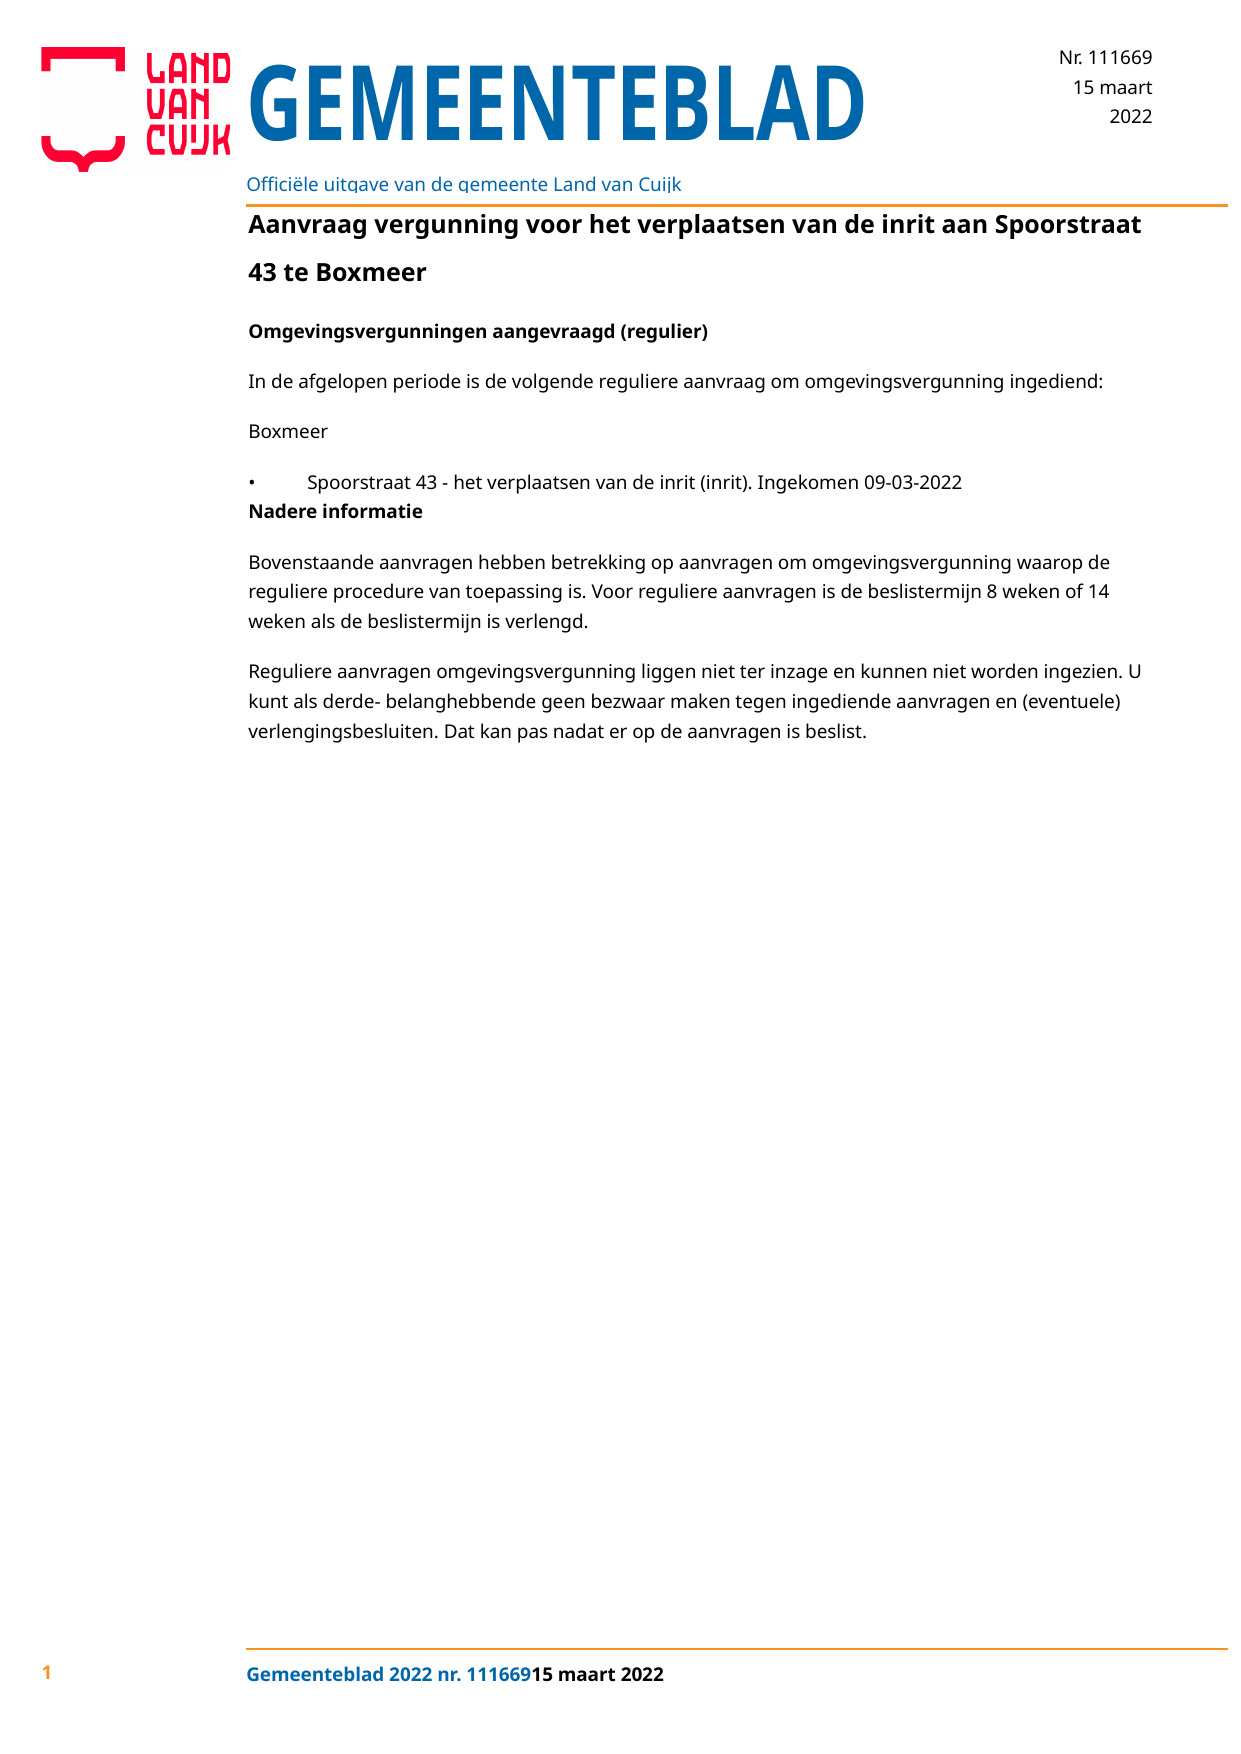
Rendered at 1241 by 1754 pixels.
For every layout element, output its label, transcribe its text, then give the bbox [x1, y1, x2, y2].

text Bovenstaande aanvragen hebben betrekking op aanvragen om omgevingsvergunning waarop de reguliere procedure van toepassing is. Voor reguliere aanvragen is de beslistermijn 8 weken of 14 weken als de beslistermijn is verlengd. [248, 549, 1152, 634]
list Spoorstraat 43 - het verplaatsen van de inrit (inrit). Ingekomen 09-03-2022 [248, 469, 1152, 495]
picture [41, 47, 231, 172]
text Aanvraag vergunning voor het verplaatsen van de inrit aan Spoorstraat 43 te Boxmeer [248, 207, 1152, 288]
text Omgevingsvergunningen aangevraagd (regulier) [248, 318, 1152, 344]
text In de afgelopen periode is de volgende reguliere aanvraag om omgevingsvergunning ingediend: [248, 368, 1152, 394]
text Reguliere aanvragen omgevingsvergunning liggen niet ter inzage en kunnen niet worden ingezien. U kunt als derde- belanghebbende geen bezwaar maken tegen ingediende aanvragen en (eventuele) verlengingsbesluiten. Dat kan pas nadat er op de aanvragen is beslist. [248, 659, 1152, 744]
text Boxmeer [248, 419, 1152, 444]
text Nadere informatie [248, 499, 1152, 524]
